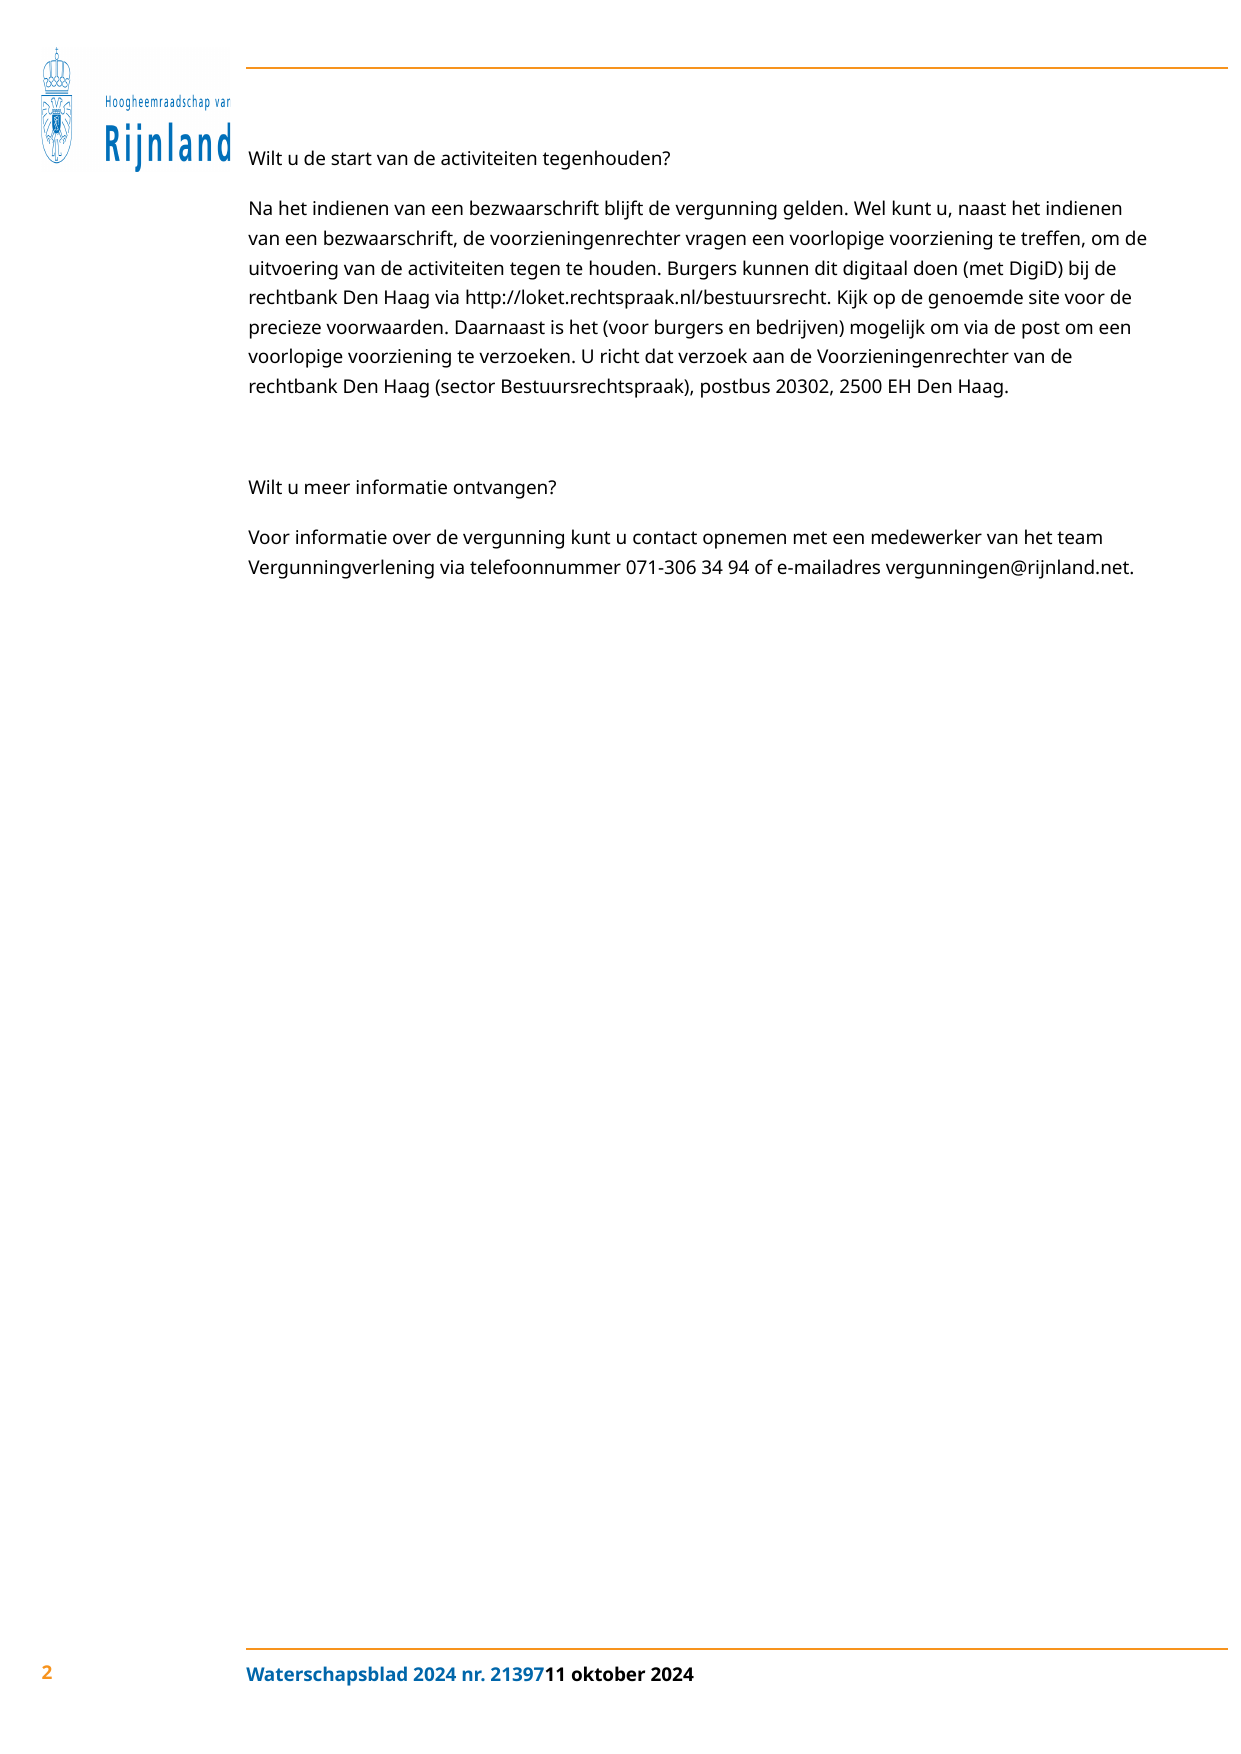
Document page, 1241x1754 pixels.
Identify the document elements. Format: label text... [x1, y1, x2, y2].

text Voor informatie over de vergunning kunt u contact opnemen met een medewerker van het team Vergunningverlening via telefoonnummer 071-306 34 94 of e-mailadres vergunningen@rijnland.net. [248, 524, 1152, 580]
picture [41, 47, 231, 172]
text Na het indienen van een bezwaarschrift blijft de vergunning gelden. Wel kunt u, naast het indienen van een bezwaarschrift, de voorzieningenrechter vragen een voorlopige voorziening te treffen, om de uitvoering van de activiteiten tegen te houden. Burgers kunnen dit digitaal doen (met DigiD) bij de rechtbank Den Haag via http://loket.rechtspraak.nl/bestuursrecht. Kijk op de genoemde site voor de precieze voorwaarden. Daarnaast is het (voor burgers en bedrijven) mogelijk om via de post om een voorlopige voorziening te verzoeken. U richt dat verzoek aan de Voorzieningenrechter van de rechtbank Den Haag (sector Bestuursrechtspraak), postbus 20302, 2500 EH Den Haag. [248, 196, 1152, 399]
text Wilt u de start van de activiteiten tegenhouden? [248, 145, 1152, 171]
text Wilt u meer informatie ontvangen? [248, 474, 1152, 500]
